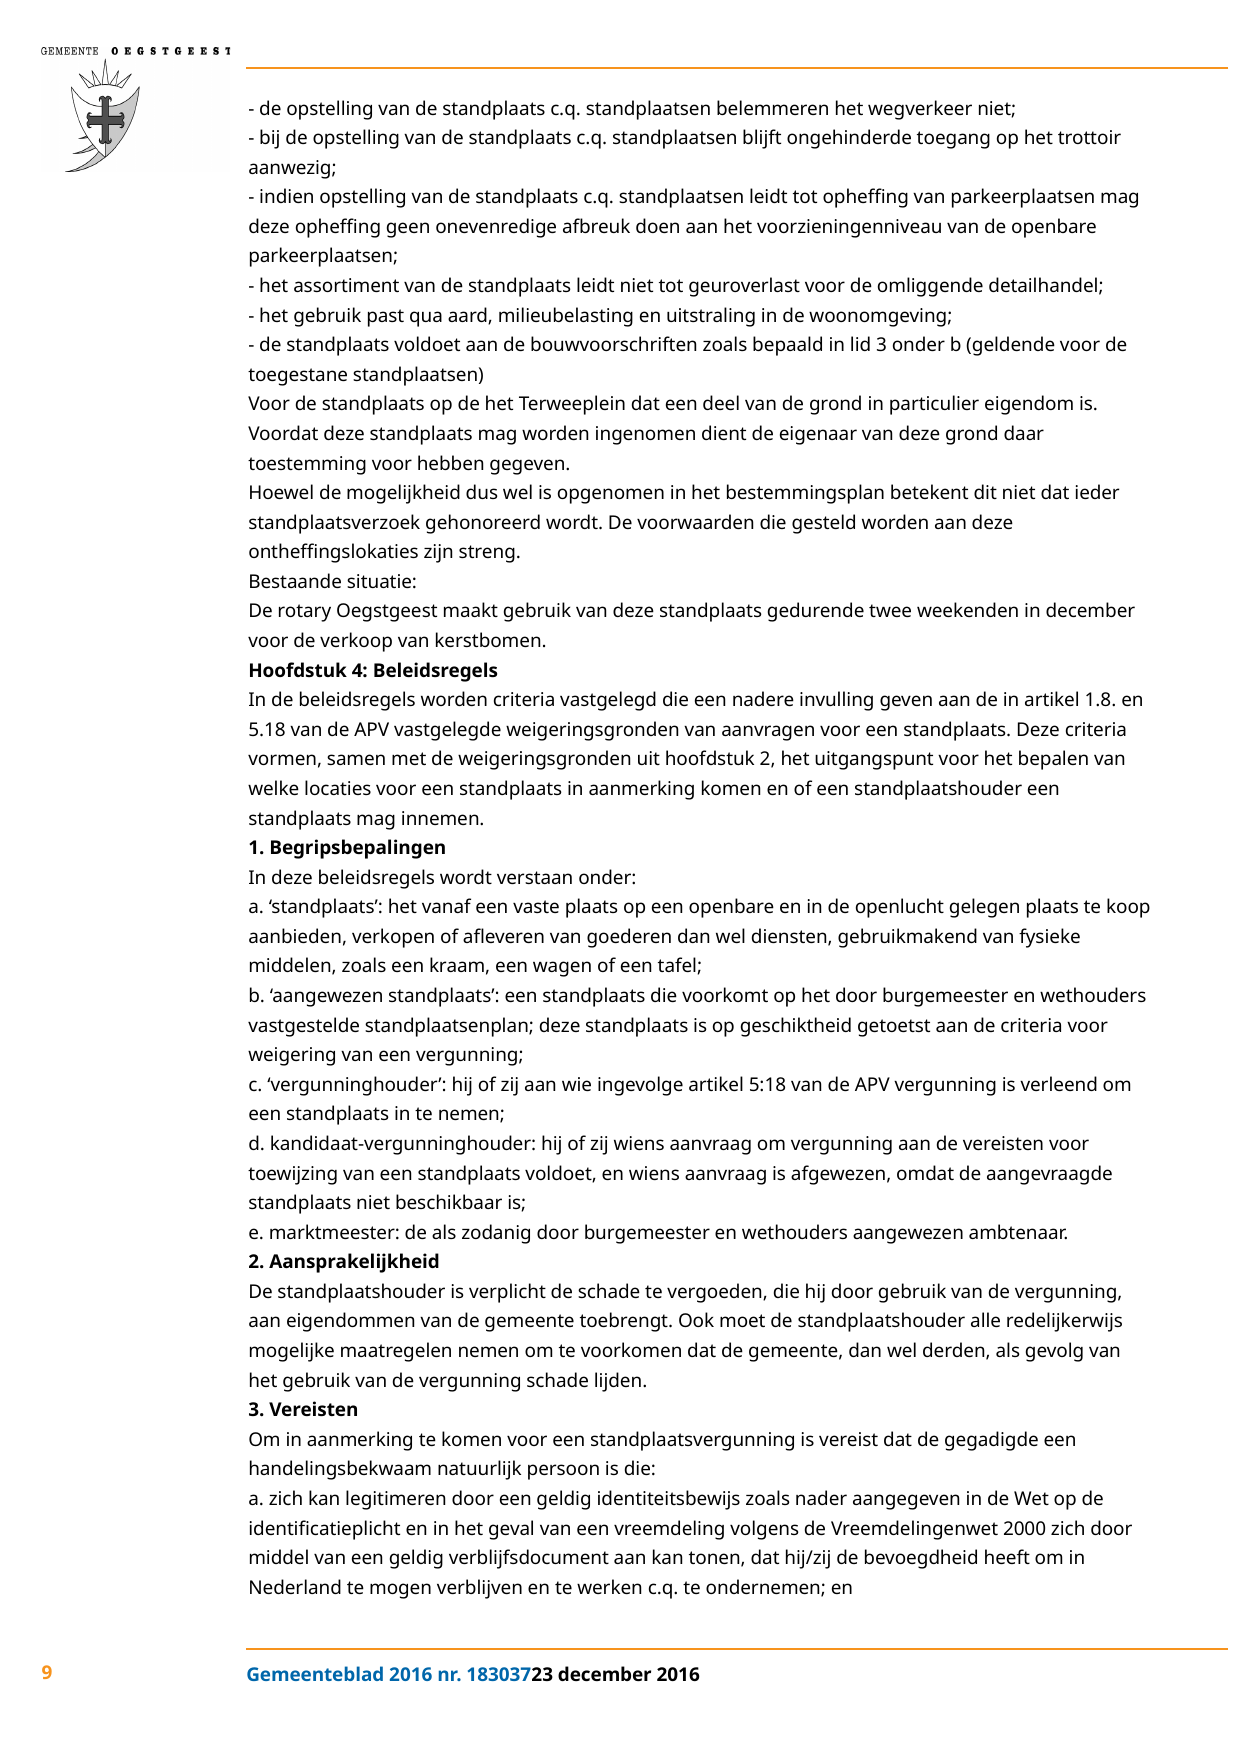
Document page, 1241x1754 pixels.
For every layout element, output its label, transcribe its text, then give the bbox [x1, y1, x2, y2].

picture [41, 47, 231, 172]
text Hoewel de mogelijkheid dus wel is opgenomen in het bestemmingsplan betekent dit niet dat ieder standplaatsverzoek gehonoreerd wordt. De voorwaarden die gesteld worden aan deze ontheffingslokaties zijn streng. [248, 479, 1152, 564]
text De rotary Oegstgeest maakt gebruik van deze standplaats gedurende twee weekenden in december voor de verkoop van kerstbomen. [248, 598, 1152, 653]
text Voor de standplaats op de het Terweeplein dat een deel van de grond in particulier eigendom is. Voordat deze standplaats mag worden ingenomen dient de eigenaar van deze grond daar toestemming voor hebben gegeven. [248, 391, 1152, 476]
text - de opstelling van de standplaats c.q. standplaatsen belemmeren het wegverkeer niet; [248, 95, 1152, 121]
text Bestaande situatie: [248, 568, 1152, 594]
text d. kandidaat-vergunninghouder: hij of zij wiens aanvraag om vergunning aan de vereisten voor toewijzing van een standplaats voldoet, en wiens aanvraag is afgewezen, omdat de aangevraagde standplaats niet beschikbaar is; [248, 1130, 1152, 1215]
text In deze beleidsregels wordt verstaan onder: [248, 864, 1152, 890]
text e. marktmeester: de als zodanig door burgemeester en wethouders aangewezen ambtenaar. [248, 1219, 1152, 1245]
text - bij de opstelling van de standplaats c.q. standplaatsen blijft ongehinderde toegang op het trottoir aanwezig; [248, 124, 1152, 180]
text - het assortiment van de standplaats leidt niet tot geuroverlast voor de omliggende detailhandel; [248, 272, 1152, 298]
text 2. Aansprakelijkheid [248, 1248, 1152, 1274]
text Om in aanmerking te komen voor een standplaatsvergunning is vereist dat de gegadigde een handelingsbekwaam natuurlijk persoon is die: [248, 1426, 1152, 1481]
text - indien opstelling van de standplaats c.q. standplaatsen leidt tot opheffing van parkeerplaatsen mag deze opheffing geen onevenredige afbreuk doen aan het voorzieningenniveau van de openbare parkeerplaatsen; [248, 183, 1152, 268]
text 1. Begripsbepalingen [248, 834, 1152, 860]
text b. ‘aangewezen standplaats’: een standplaats die voorkomt op het door burgemeester en wethouders vastgestelde standplaatsenplan; deze standplaats is op geschiktheid getoetst aan de criteria voor weigering van een vergunning; [248, 982, 1152, 1067]
text a. zich kan legitimeren door een geldig identiteitsbewijs zoals nader aangegeven in de Wet op de identificatieplicht en in het geval van een vreemdeling volgens de Vreemdelingenwet 2000 zich door middel van een geldig verblijfsdocument aan kan tonen, dat hij/zij de bevoegdheid heeft om in Nederland te mogen verblijven en te werken c.q. te ondernemen; en [248, 1485, 1152, 1600]
text a. ‘standplaats’: het vanaf een vaste plaats op een openbare en in de openlucht gelegen plaats te koop aanbieden, verkopen of afleveren van goederen dan wel diensten, gebruikmakend van fysieke middelen, zoals een kraam, een wagen of een tafel; [248, 893, 1152, 978]
text De standplaatshouder is verplicht de schade te vergoeden, die hij door gebruik van de vergunning, aan eigendommen van de gemeente toebrengt. Ook moet de standplaatshouder alle redelijkerwijs mogelijke maatregelen nemen om te voorkomen dat de gemeente, dan wel derden, als gevolg van het gebruik van de vergunning schade lijden. [248, 1278, 1152, 1393]
text - het gebruik past qua aard, milieubelasting en uitstraling in de woonomgeving; [248, 302, 1152, 328]
text In de beleidsregels worden criteria vastgelegd die een nadere invulling geven aan de in artikel 1.8. en 5.18 van de APV vastgelegde weigeringsgronden van aanvragen voor een standplaats. Deze criteria vormen, samen met de weigeringsgronden uit hoofdstuk 2, het uitgangspunt voor het bepalen van welke locaties voor een standplaats in aanmerking komen en of een standplaatshouder een standplaats mag innemen. [248, 686, 1152, 831]
text c. ‘vergunninghouder’: hij of zij aan wie ingevolge artikel 5:18 van de APV vergunning is verleend om een standplaats in te nemen; [248, 1071, 1152, 1126]
text Hoofdstuk 4: Beleidsregels [248, 657, 1152, 683]
text - de standplaats voldoet aan de bouwvoorschriften zoals bepaald in lid 3 onder b (geldende voor de toegestane standplaatsen) [248, 331, 1152, 387]
text 3. Vereisten [248, 1396, 1152, 1422]
